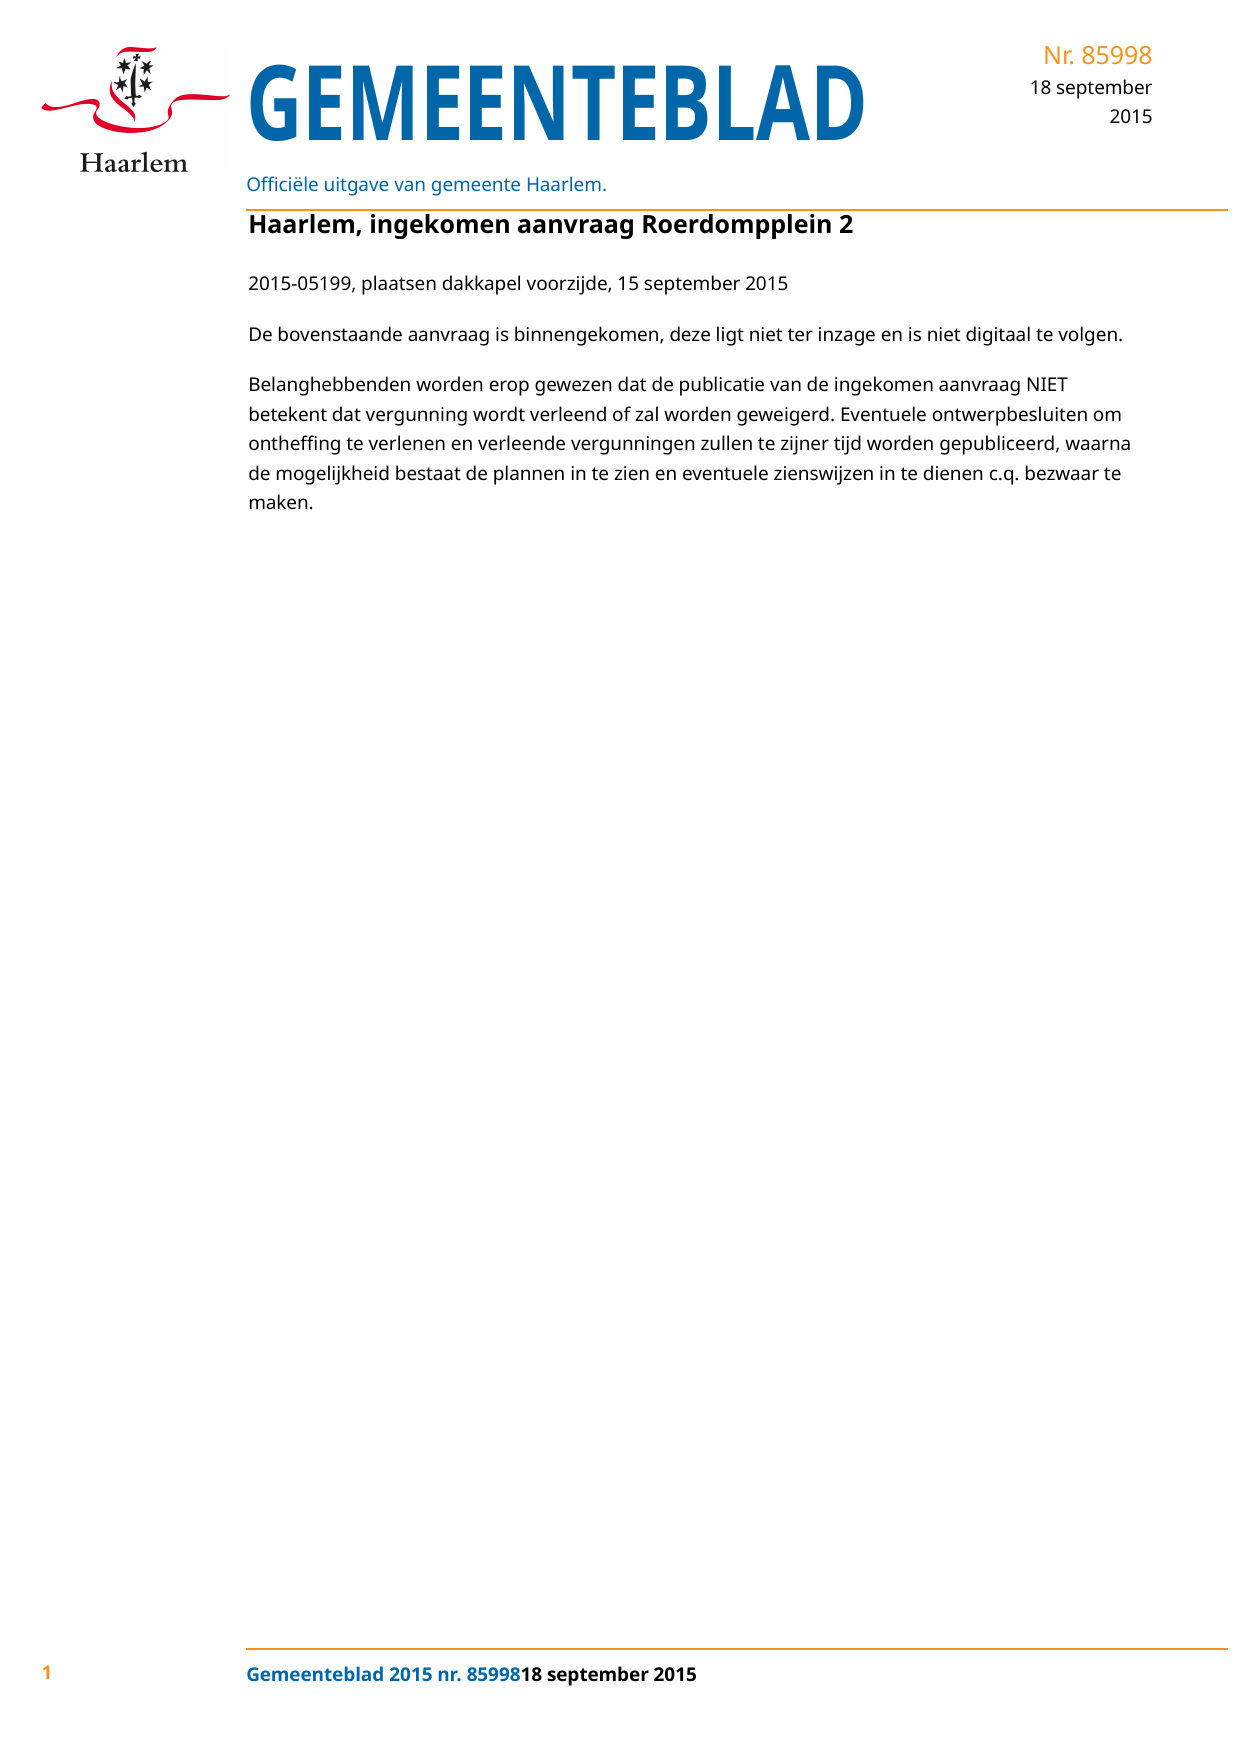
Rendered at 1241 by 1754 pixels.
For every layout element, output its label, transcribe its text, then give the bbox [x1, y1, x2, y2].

text Belanghebbenden worden erop gewezen dat de publicatie van de ingekomen aanvraag NIET betekent dat vergunning wordt verleend of zal worden geweigerd. Eventuele ontwerpbesluiten om ontheffing te verlenen en verleende vergunningen zullen te zijner tijd worden gepubliceerd, waarna de mogelijkheid bestaat de plannen in te zien en eventuele zienswijzen in te dienen c.q. bezwaar te maken. [248, 371, 1152, 515]
picture [41, 47, 231, 172]
text Haarlem, ingekomen aanvraag Roerdompplein 2 [248, 211, 1152, 241]
text 2015-05199, plaatsen dakkapel voorzijde, 15 september 2015 [248, 270, 1152, 296]
text De bovenstaande aanvraag is binnengekomen, deze ligt niet ter inzage en is niet digitaal te volgen. [248, 321, 1152, 346]
